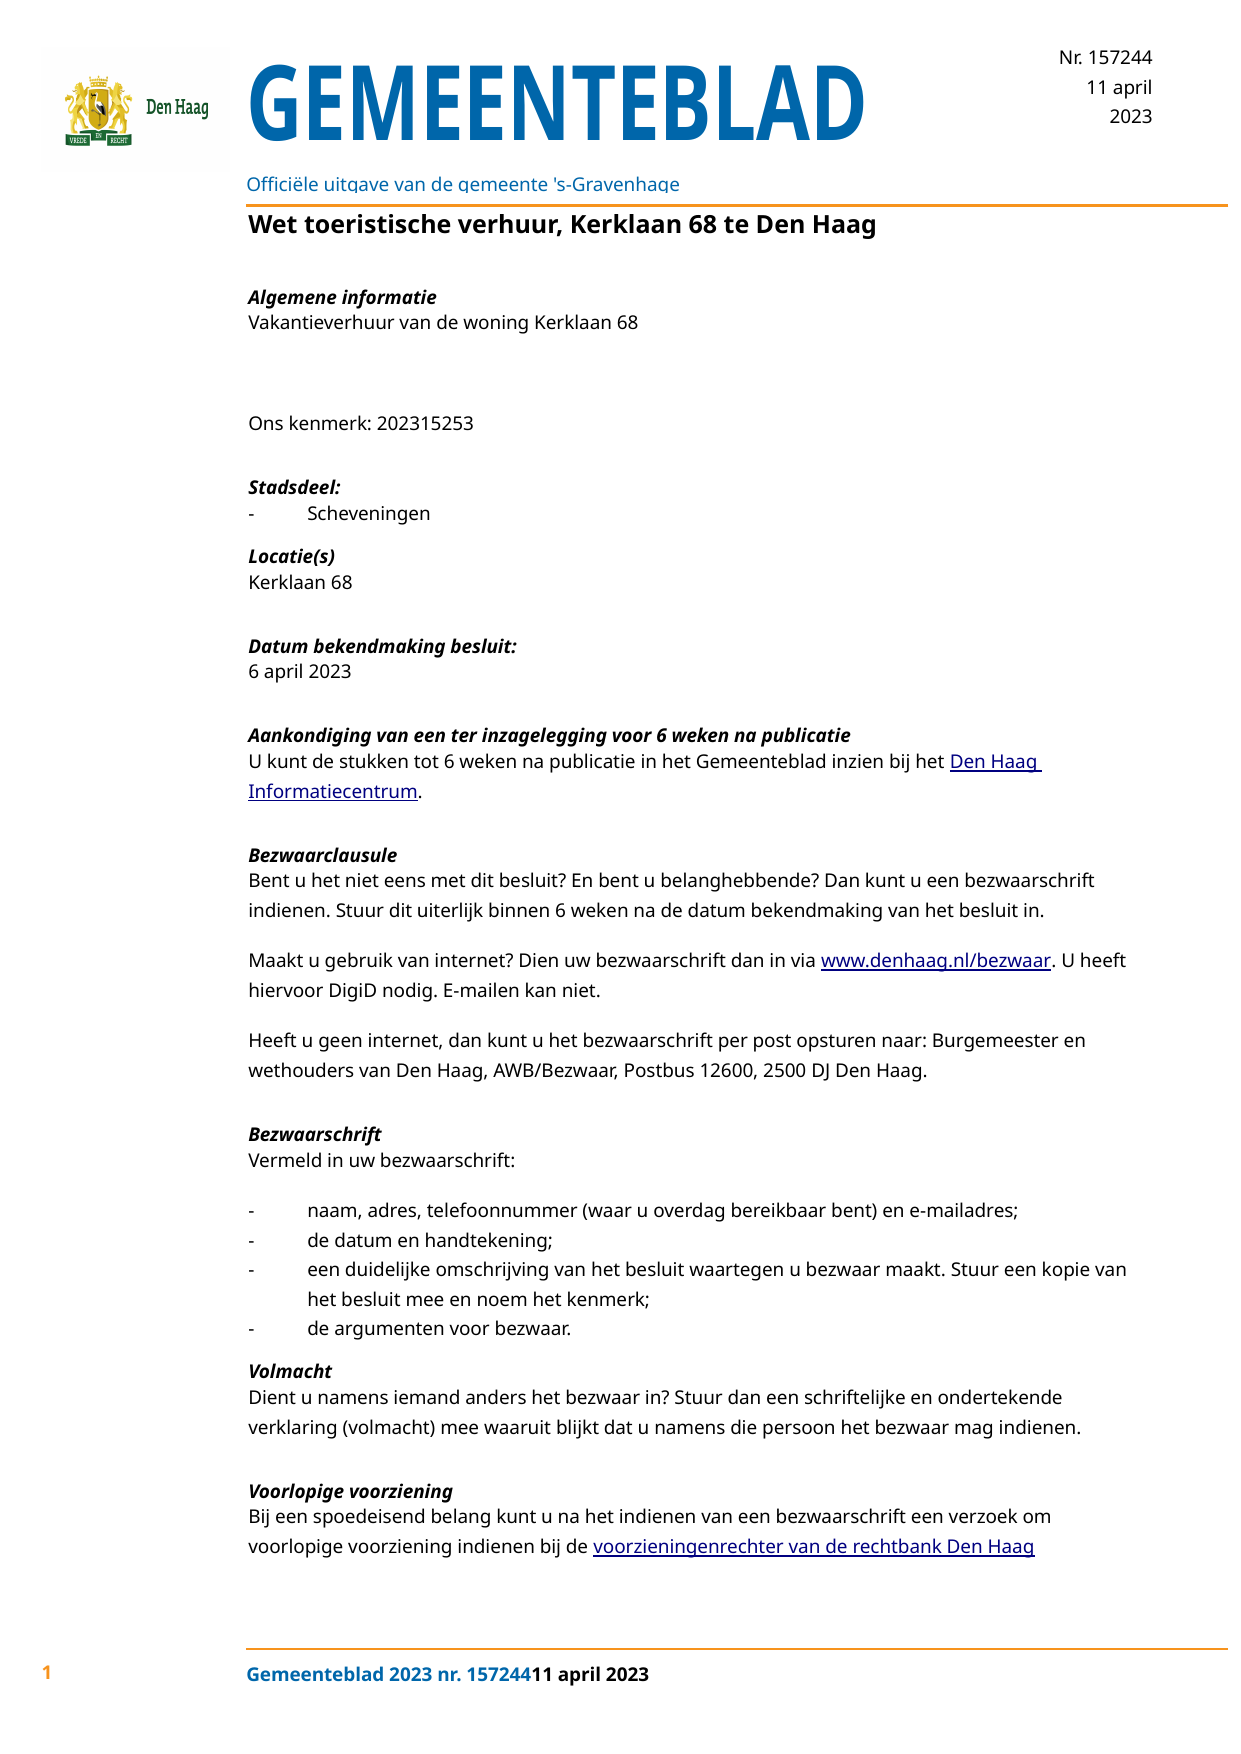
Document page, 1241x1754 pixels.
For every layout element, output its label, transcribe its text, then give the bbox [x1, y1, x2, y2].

text Vakantieverhuur van de woning Kerklaan 68 [248, 309, 1152, 335]
text Bij een spoedeisend belang kunt u na het indienen van een bezwaarschrift een verzoek om voorlopige voorziening indienen bij de voorzieningenrechter van de rechtbank Den Haag [248, 1504, 1152, 1559]
text Bent u het niet eens met dit besluit? En bent u belanghebbende? Dan kunt u een bezwaarschrift indienen. Stuur dit uiterlijk binnen 6 weken na de datum bekendmaking van het besluit in. [248, 868, 1152, 923]
list naam, adres, telefoonnummer (waar u overdag bereikbaar bent) en e-mailadres; [248, 1197, 1152, 1223]
text Algemene informatie [248, 284, 1152, 309]
list de datum en handtekening; [248, 1227, 1152, 1253]
text Heeft u geen internet, dan kunt u het bezwaarschrift per post opsturen naar: Burgemeester en wethouders van Den Haag, AWB/Bezwaar, Postbus 12600, 2500 DJ Den Haag. [248, 1028, 1152, 1083]
text Dient u namens iemand anders het bezwaar in? Stuur dan een schriftelijke en ondertekende verklaring (volmacht) mee waaruit blijkt dat u namens die persoon het bezwaar mag indienen. [248, 1384, 1152, 1440]
text Aankondiging van een ter inzagelegging voor 6 weken na publicatie [248, 723, 1152, 748]
text Vermeld in uw bezwaarschrift: [248, 1147, 1152, 1173]
text Stadsdeel: [248, 474, 1152, 500]
list een duidelijke omschrijving van het besluit waartegen u bezwaar maakt. Stuur een kopie van het besluit mee en noem het kenmerk; [248, 1256, 1152, 1312]
text Locatie(s) [248, 543, 1152, 569]
text 6 april 2023 [248, 659, 1152, 684]
text Volmacht [248, 1359, 1152, 1384]
text U kunt de stukken tot 6 weken na publicatie in het Gemeenteblad inzien bij het Den Haag Informatiecentrum. [248, 748, 1152, 804]
text Kerklaan 68 [248, 569, 1152, 595]
list Scheveningen [248, 500, 1152, 526]
text Ons kenmerk: 202315253 [248, 410, 1152, 436]
list de argumenten voor bezwaar. [248, 1316, 1152, 1341]
text Datum bekendmaking besluit: [248, 633, 1152, 659]
text Voorlopige voorziening [248, 1478, 1152, 1504]
text Maakt u gebruik van internet? Dien uw bezwaarschrift dan in via www.denhaag.nl/bezwaar. U heeft hiervoor DigiD nodig. E-mailen kan niet. [248, 948, 1152, 1003]
text Bezwaarschrift [248, 1121, 1152, 1147]
picture [41, 47, 231, 172]
text Wet toeristische verhuur, Kerklaan 68 te Den Haag [248, 207, 1152, 241]
text Bezwaarclausule [248, 842, 1152, 868]
